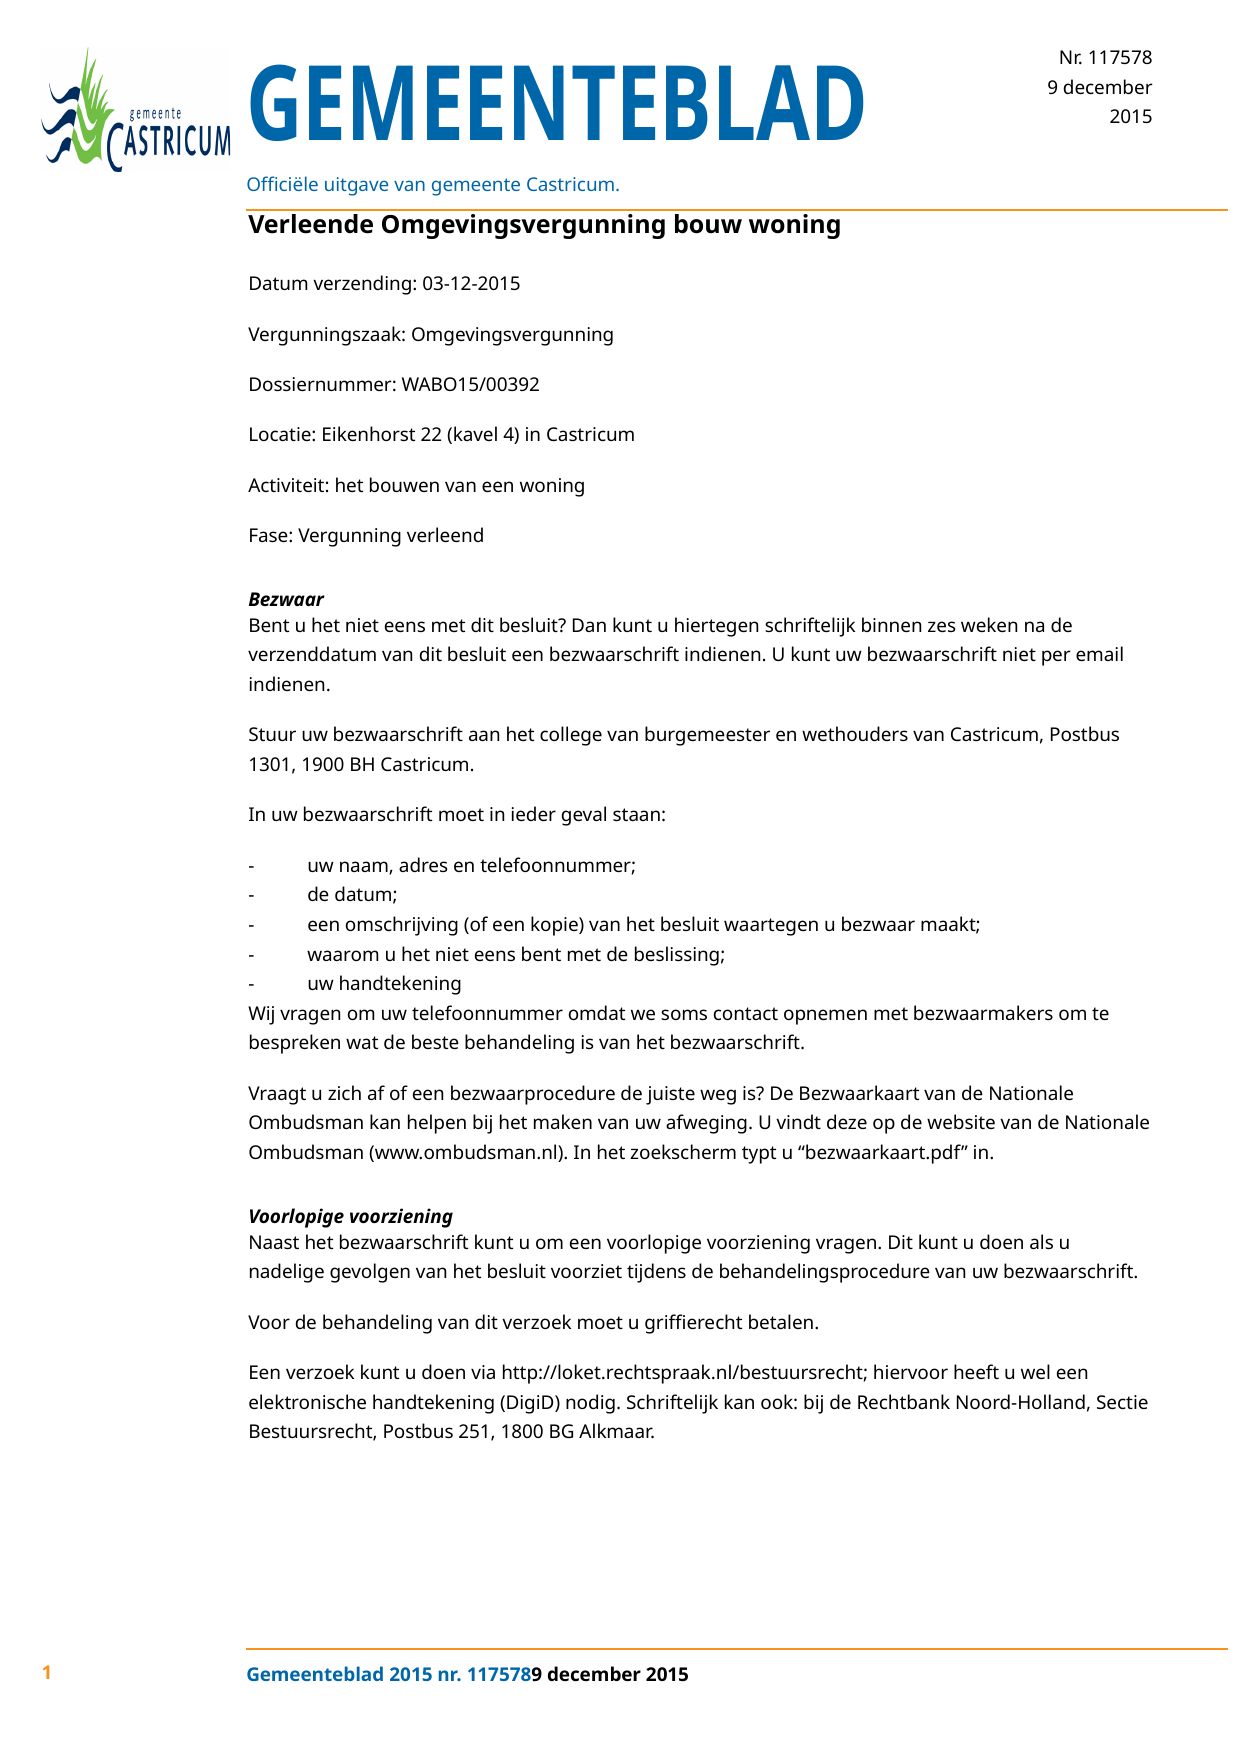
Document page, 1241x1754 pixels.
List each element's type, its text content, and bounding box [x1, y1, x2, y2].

text Een verzoek kunt u doen via http://loket.rechtspraak.nl/bestuursrecht; hiervoor heeft u wel een elektronische handtekening (DigiD) nodig. Schriftelijk kan ook: bij de Rechtbank Noord-Holland, Sectie Bestuursrecht, Postbus 251, 1800 BG Alkmaar. [248, 1359, 1152, 1444]
text Datum verzending: 03-12-2015 [248, 270, 1152, 296]
text Fase: Vergunning verleend [248, 522, 1152, 548]
text Activiteit: het bouwen van een woning [248, 472, 1152, 498]
text Dossiernummer: WABO15/00392 [248, 371, 1152, 397]
text Vraagt u zich af of een bezwaarprocedure de juiste weg is? De Bezwaarkaart van de Nationale Ombudsman kan helpen bij het maken van uw afweging. U vindt deze op de website van de Nationale Ombudsman (www.ombudsman.nl). In het zoekscherm typt u “bezwaarkaart.pdf” in. [248, 1080, 1152, 1165]
text Verleende Omgevingsvergunning bouw woning [248, 211, 1152, 241]
text Voorlopige voorziening [248, 1203, 1152, 1229]
text Bent u het niet eens met dit besluit? Dan kunt u hiertegen schriftelijk binnen zes weken na de verzenddatum van dit besluit een bezwaarschrift indienen. U kunt uw bezwaarschrift niet per email indienen. [248, 612, 1152, 697]
text Locatie: Eikenhorst 22 (kavel 4) in Castricum [248, 422, 1152, 447]
text Voor de behandeling van dit verzoek moet u griffierecht betalen. [248, 1309, 1152, 1334]
list uw naam, adres en telefoonnummer; [248, 852, 1152, 878]
list uw handtekening [248, 970, 1152, 996]
text Stuur uw bezwaarschrift aan het college van burgemeester en wethouders van Castricum, Postbus 1301, 1900 BH Castricum. [248, 722, 1152, 777]
text Naast het bezwaarschrift kunt u om een voorlopige voorziening vragen. Dit kunt u doen als u nadelige gevolgen van het besluit voorziet tijdens de behandelingsprocedure van uw bezwaarschrift. [248, 1229, 1152, 1284]
list een omschrijving (of een kopie) van het besluit waartegen u bezwaar maakt; [248, 911, 1152, 937]
list waarom u het niet eens bent met de beslissing; [248, 941, 1152, 967]
text Wij vragen om uw telefoonnummer omdat we soms contact opnemen met bezwaarmakers om te bespreken wat de beste behandeling is van het bezwaarschrift. [248, 1000, 1152, 1055]
list de datum; [248, 882, 1152, 907]
picture [41, 47, 231, 172]
text Bezwaar [248, 586, 1152, 612]
text Vergunningszaak: Omgevingsvergunning [248, 321, 1152, 346]
text In uw bezwaarschrift moet in ieder geval staan: [248, 802, 1152, 827]
